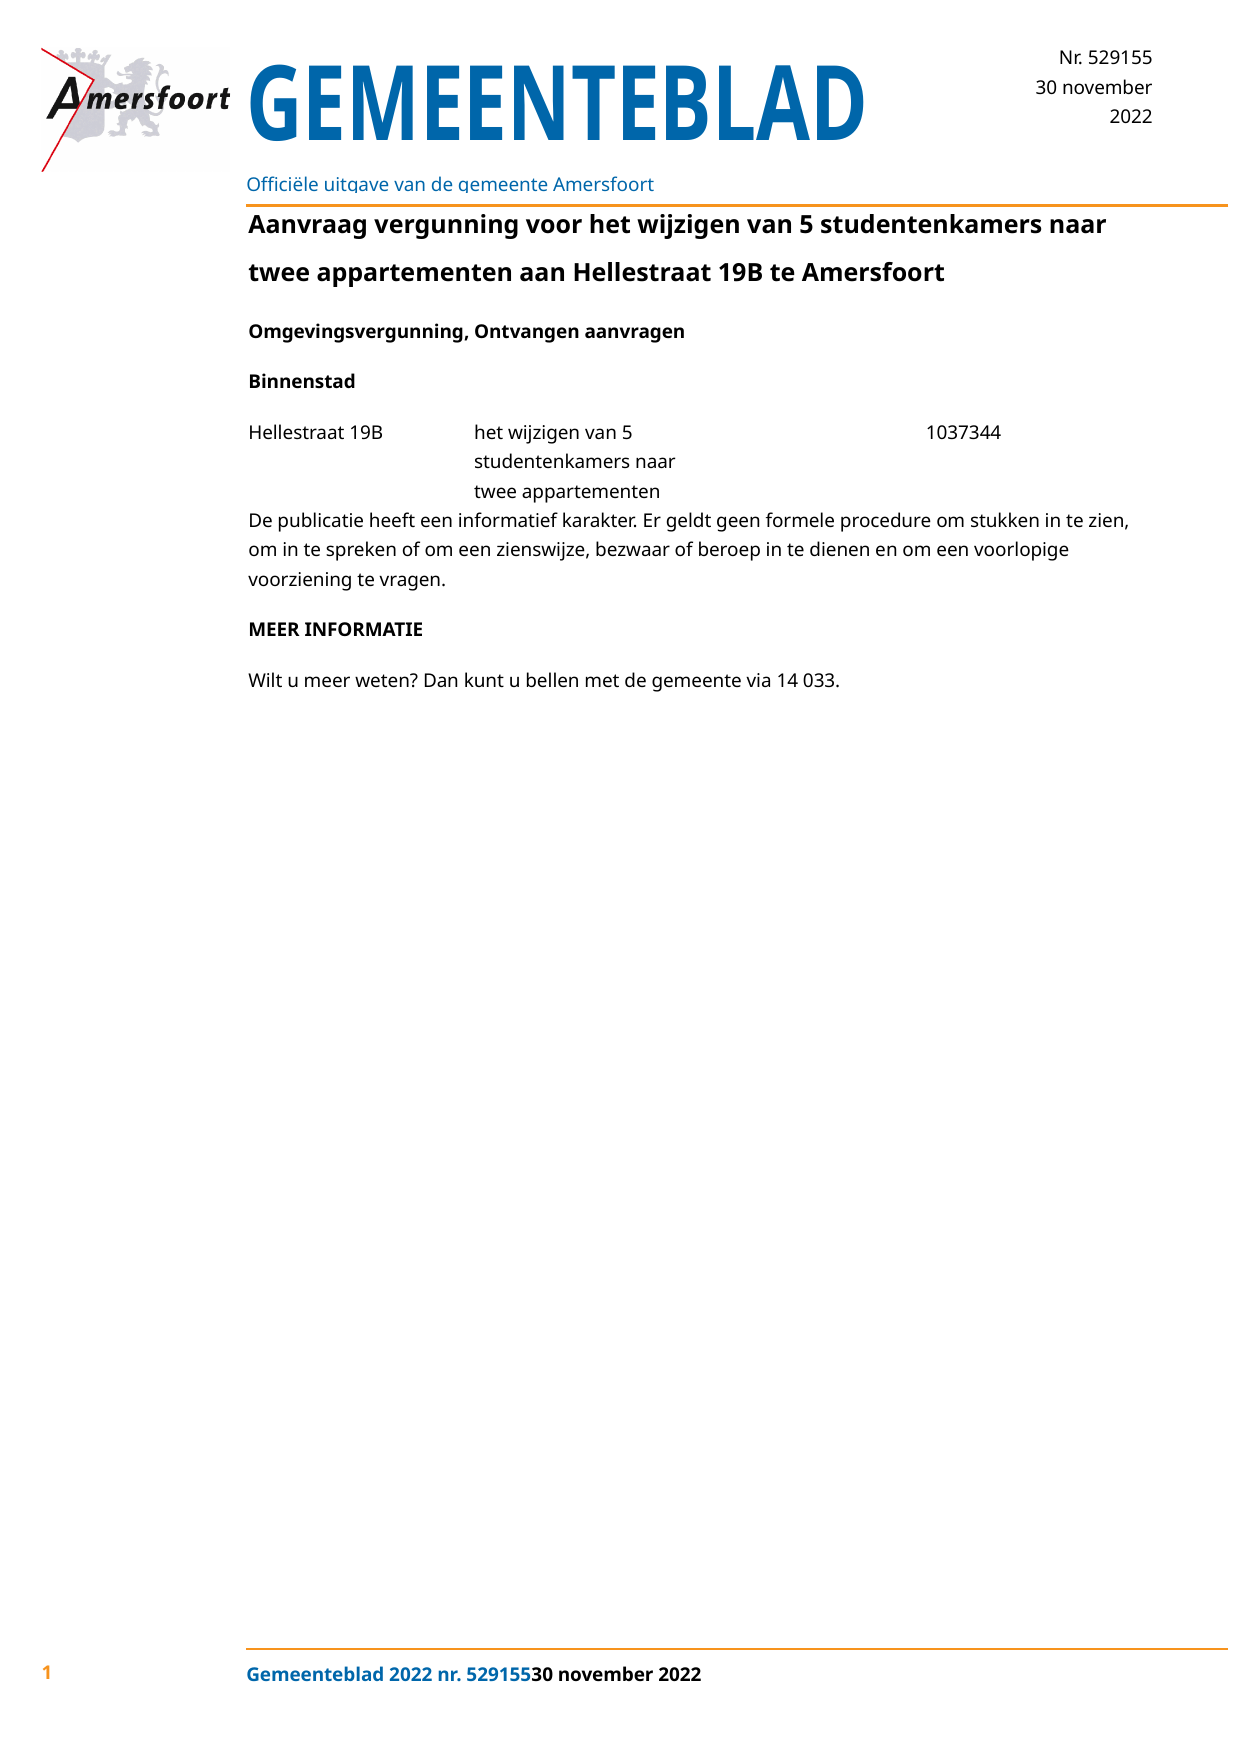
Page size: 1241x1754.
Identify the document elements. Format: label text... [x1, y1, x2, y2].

table_header [700, 419, 926, 504]
text Wilt u meer weten? Dan kunt u bellen met de gemeente via 14 033. [248, 667, 1152, 693]
table_header 1037344 [926, 419, 1152, 504]
picture [41, 47, 231, 172]
text De publicatie heeft een informatief karakter. Er geldt geen formele procedure om stukken in te zien, om in te spreken of om een zienswijze, bezwaar of beroep in te dienen en om een voorlopige voorziening te vragen. [248, 507, 1152, 592]
table_header het wijzigen van 5 studentenkamers naar twee appartementen [474, 419, 700, 504]
table_header Hellestraat 19B [248, 419, 474, 504]
text Binnenstad [248, 368, 1152, 394]
text Aanvraag vergunning voor het wijzigen van 5 studentenkamers naar twee appartementen aan Hellestraat 19B te Amersfoort [248, 207, 1152, 288]
text MEER INFORMATIE [248, 617, 1152, 642]
text Omgevingsvergunning, Ontvangen aanvragen [248, 318, 1152, 344]
